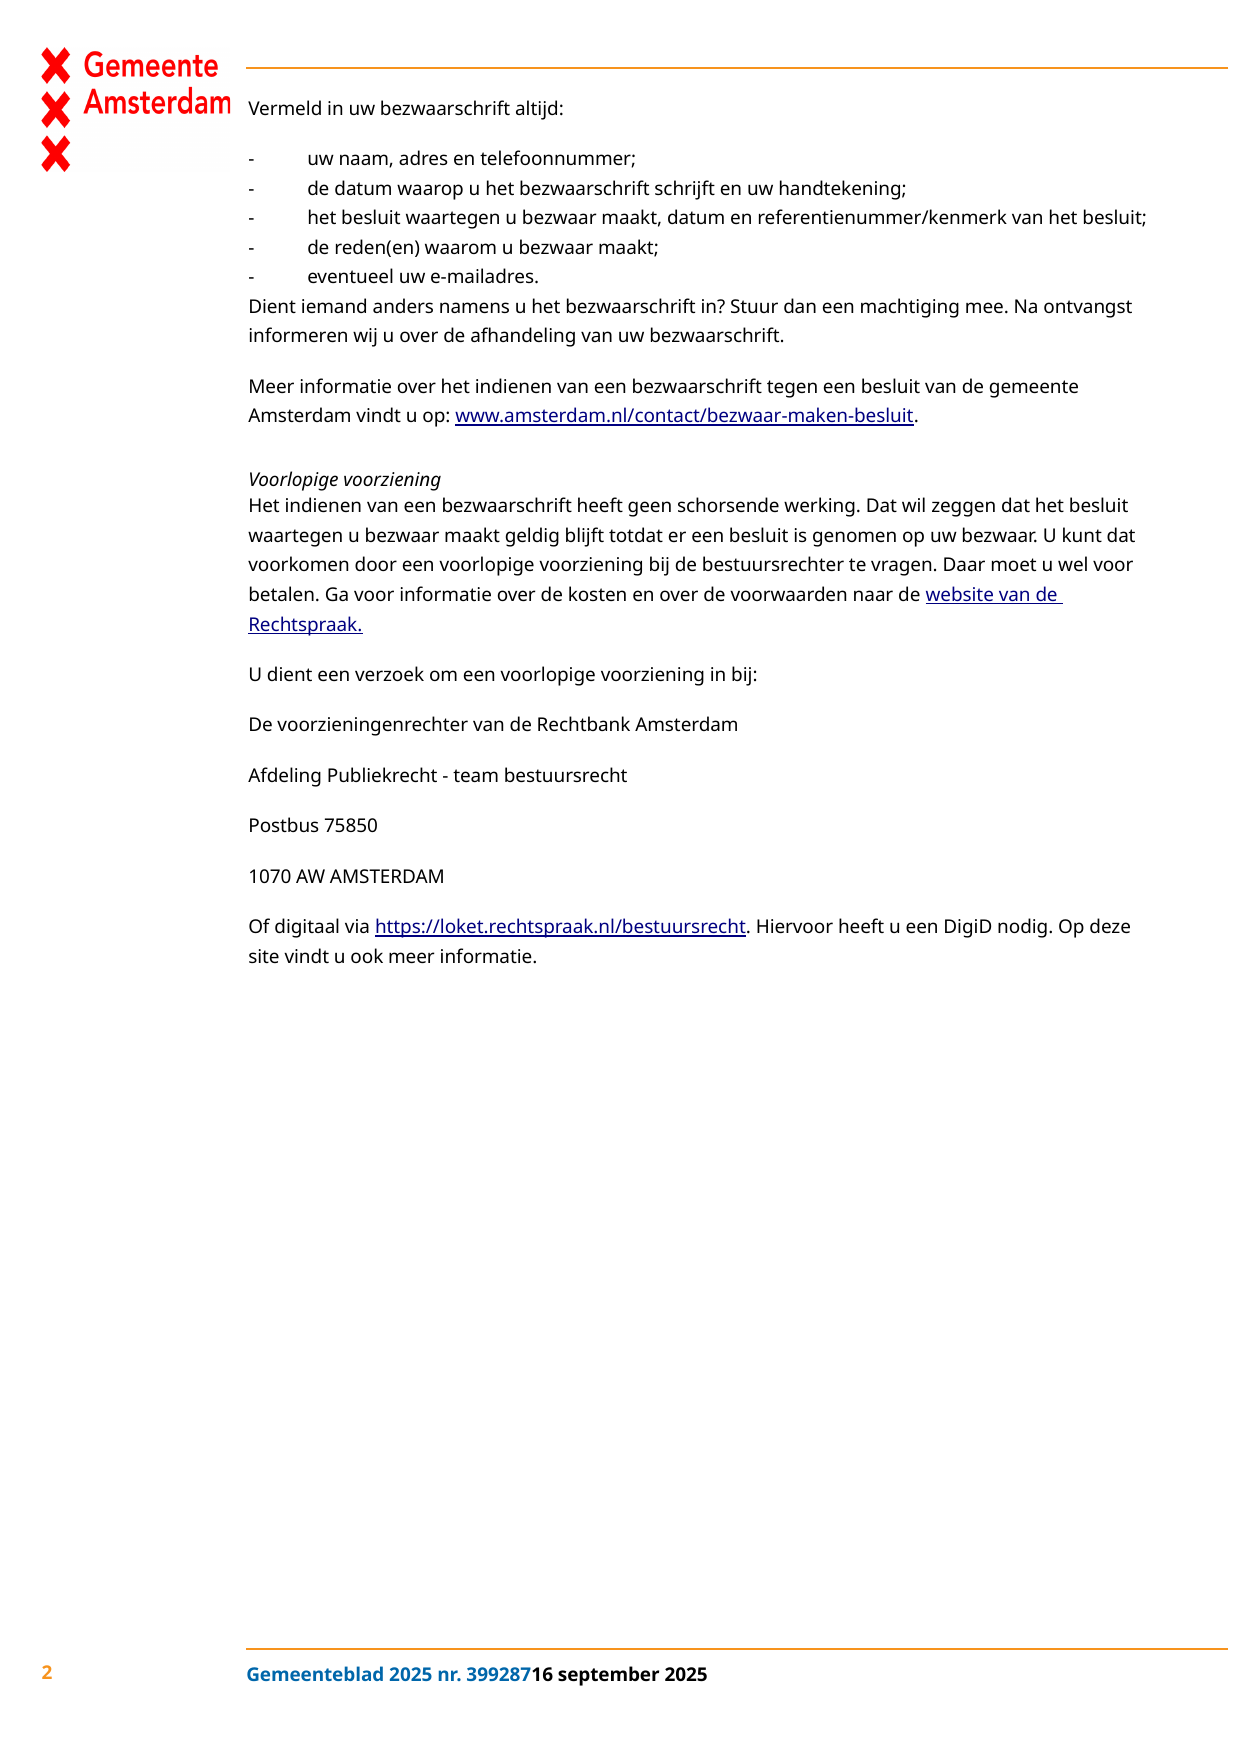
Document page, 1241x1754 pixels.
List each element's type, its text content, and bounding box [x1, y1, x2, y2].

text 1070 AW AMSTERDAM [248, 863, 1152, 888]
text De voorzieningenrechter van de Rechtbank Amsterdam [248, 712, 1152, 737]
list de datum waarop u het bezwaarschrift schrijft en uw handtekening; [248, 175, 1152, 201]
text Meer informatie over het indienen van een bezwaarschrift tegen een besluit van de gemeente Amsterdam vindt u op: www.amsterdam.nl/contact/bezwaar-maken-besluit. [248, 373, 1152, 428]
text Afdeling Publiekrecht - team bestuursrecht [248, 762, 1152, 788]
list eventueel uw e-mailadres. [248, 263, 1152, 289]
picture [41, 47, 231, 172]
text Postbus 75850 [248, 812, 1152, 838]
text Voorlopige voorziening [248, 467, 1152, 492]
text Vermeld in uw bezwaarschrift altijd: [248, 95, 1152, 121]
text Dient iemand anders namens u het bezwaarschrift in? Stuur dan een machtiging mee. Na ontvangst informeren wij u over de afhandeling van uw bezwaarschrift. [248, 293, 1152, 348]
text Het indienen van een bezwaarschrift heeft geen schorsende werking. Dat wil zeggen dat het besluit waartegen u bezwaar maakt geldig blijft totdat er een besluit is genomen op uw bezwaar. U kunt dat voorkomen door een voorlopige voorziening bij de bestuursrechter te vragen. Daar moet u wel voor betalen. Ga voor informatie over de kosten en over de voorwaarden naar de website van de Rechtspraak. [248, 492, 1152, 636]
list de reden(en) waarom u bezwaar maakt; [248, 234, 1152, 260]
list uw naam, adres en telefoonnummer; [248, 145, 1152, 171]
text U dient een verzoek om een voorlopige voorziening in bij: [248, 661, 1152, 687]
text Of digitaal via https://loket.rechtspraak.nl/bestuursrecht. Hiervoor heeft u een DigiD nodig. Op deze site vindt u ook meer informatie. [248, 913, 1152, 968]
list het besluit waartegen u bezwaar maakt, datum en referentienummer/kenmerk van het besluit; [248, 204, 1152, 230]
